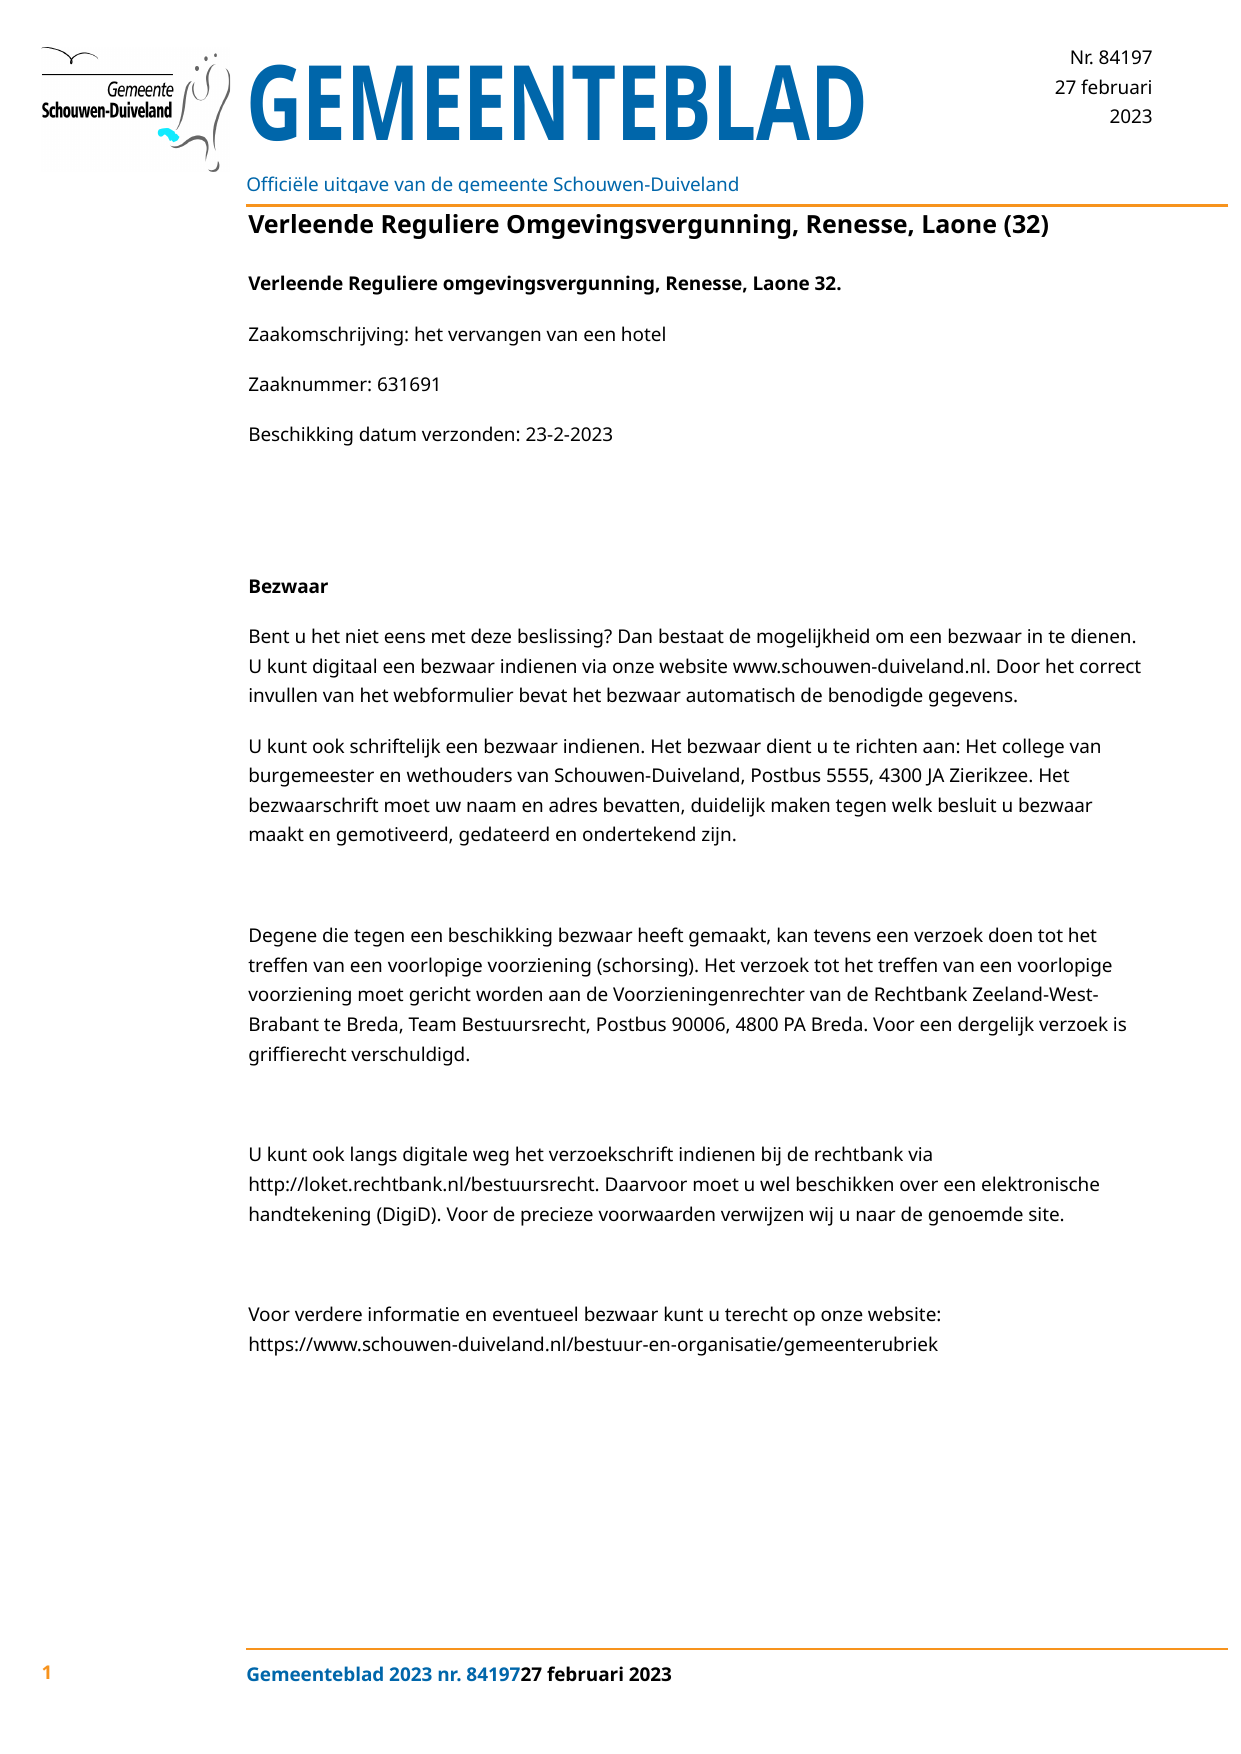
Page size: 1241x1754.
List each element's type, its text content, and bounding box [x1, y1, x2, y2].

text Zaakomschrijving: het vervangen van een hotel [248, 321, 1152, 346]
picture [41, 47, 231, 172]
text Verleende Reguliere Omgevingsvergunning, Renesse, Laone (32) [248, 207, 1152, 241]
text Bent u het niet eens met deze beslissing? Dan bestaat de mogelijkheid om een bezwaar in te dienen. U kunt digitaal een bezwaar indienen via onze website www.schouwen-duiveland.nl. Door het correct invullen van het webformulier bevat het bezwaar automatisch de benodigde gegevens. [248, 623, 1152, 708]
text U kunt ook schriftelijk een bezwaar indienen. Het bezwaar dient u te richten aan: Het college van burgemeester en wethouders van Schouwen-Duiveland, Postbus 5555, 4300 JA Zierikzee. Het bezwaarschrift moet uw naam en adres bevatten, duidelijk maken tegen welk besluit u bezwaar maakt en gemotiveerd, gedateerd en ondertekend zijn. [248, 733, 1152, 847]
text Bezwaar [248, 573, 1152, 598]
text Voor verdere informatie en eventueel bezwaar kunt u terecht op onze website: https://www.schouwen-duiveland.nl/bestuur-en-organisatie/gemeenterubriek [248, 1302, 1152, 1357]
text Zaaknummer: 631691 [248, 371, 1152, 397]
text Degene die tegen een beschikking bezwaar heeft gemaakt, kan tevens een verzoek doen tot het treffen van een voorlopige voorziening (schorsing). Het verzoek tot het treffen van een voorlopige voorziening moet gericht worden aan de Voorzieningenrechter van de Rechtbank Zeeland-West-Brabant te Breda, Team Bestuursrecht, Postbus 90006, 4800 PA Breda. Voor een dergelijk verzoek is griffierecht verschuldigd. [248, 922, 1152, 1066]
text Verleende Reguliere omgevingsvergunning, Renesse, Laone 32. [248, 270, 1152, 296]
text U kunt ook langs digitale weg het verzoekschrift indienen bij de rechtbank via http://loket.rechtbank.nl/bestuursrecht. Daarvoor moet u wel beschikken over een elektronische handtekening (DigiD). Voor de precieze voorwaarden verwijzen wij u naar de genoemde site. [248, 1142, 1152, 1226]
text Beschikking datum verzonden: 23-2-2023 [248, 422, 1152, 447]
